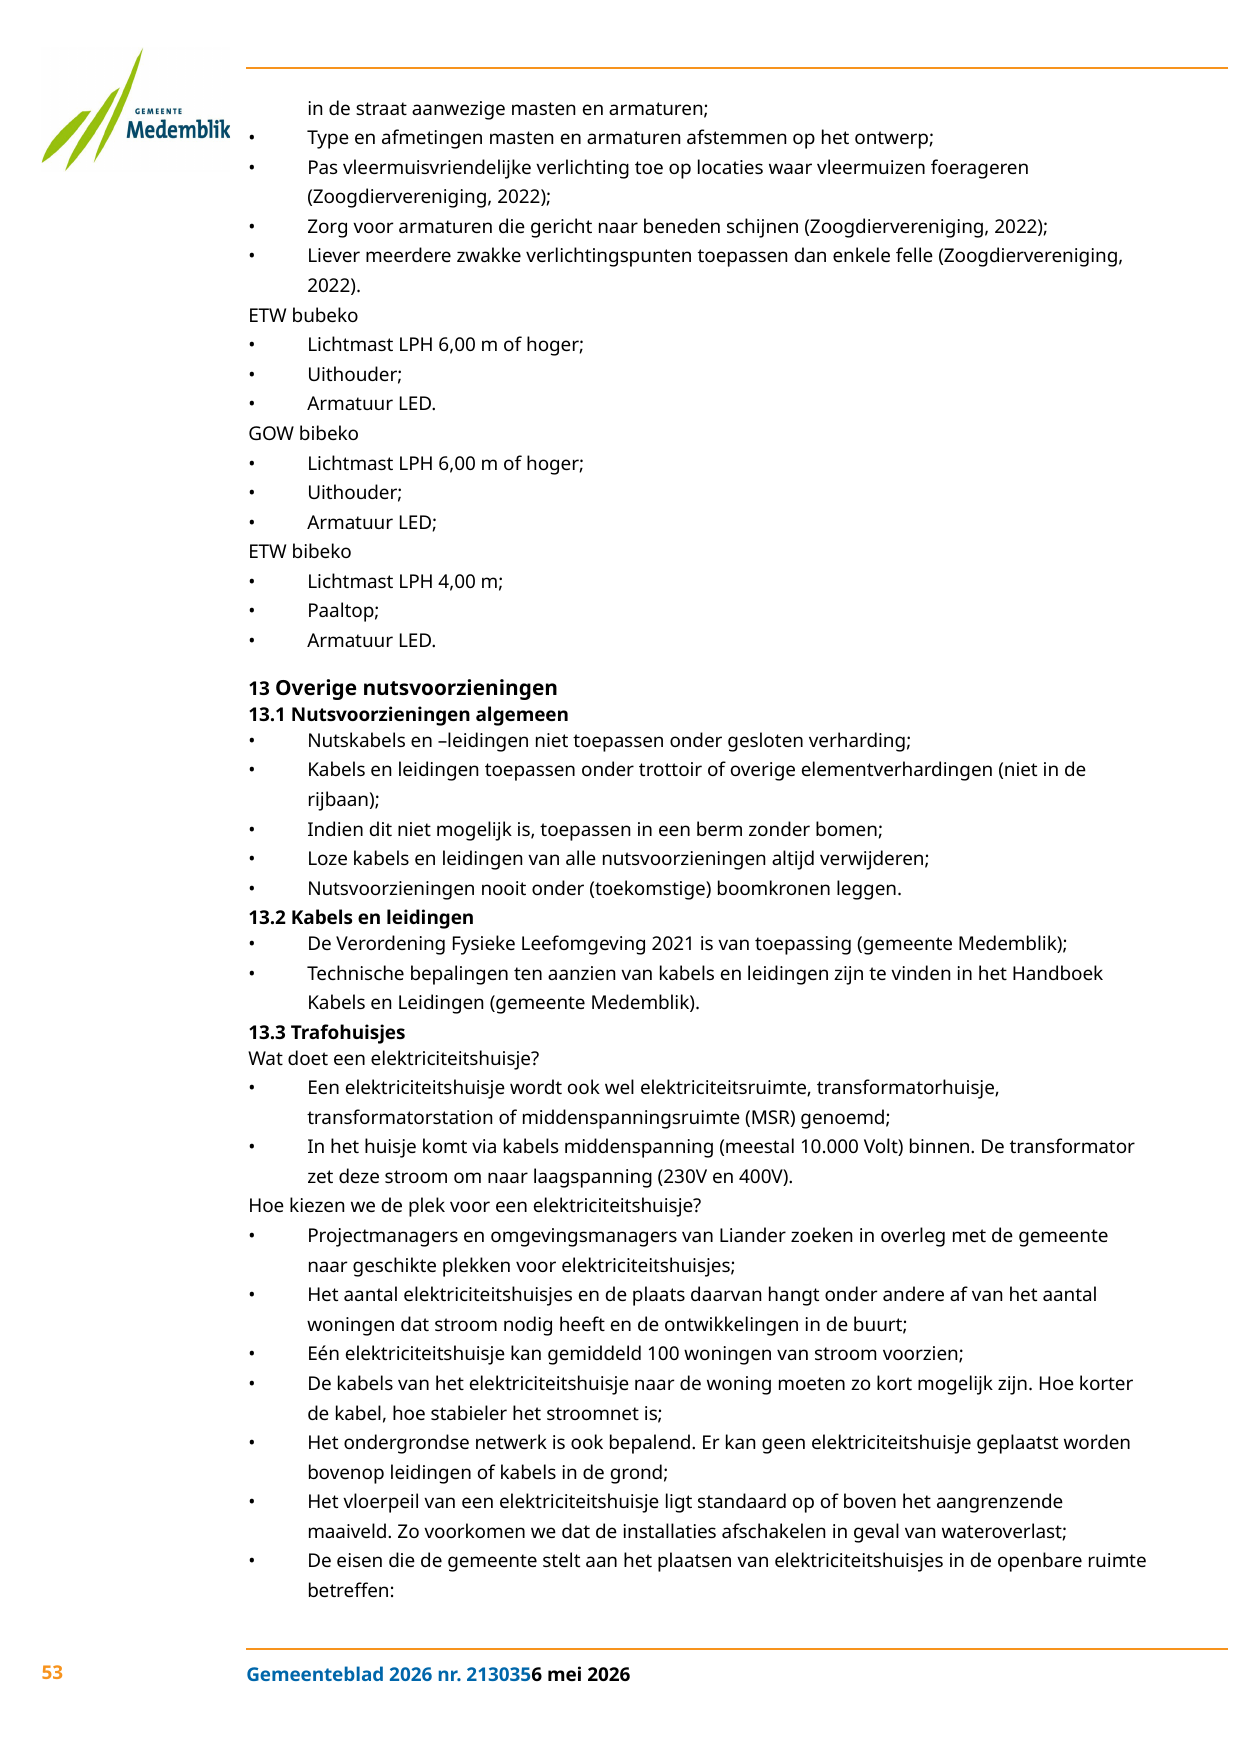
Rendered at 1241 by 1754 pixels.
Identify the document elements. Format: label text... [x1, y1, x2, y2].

text 13.2 Kabels en leidingen [248, 904, 1152, 930]
list Type en afmetingen masten en armaturen afstemmen op het ontwerp; [248, 124, 1152, 150]
list Kabels en leidingen toepassen onder trottoir of overige elementverhardingen (niet in de rijbaan); [248, 757, 1152, 812]
list Indien dit niet mogelijk is, toepassen in een berm zonder bomen; [248, 816, 1152, 842]
list In het huisje komt via kabels middenspanning (meestal 10.000 Volt) binnen. De transformator zet deze stroom om naar laagspanning (230V en 400V). [248, 1133, 1152, 1189]
list Uithouder; [248, 479, 1152, 505]
list Armatuur LED; [248, 509, 1152, 535]
list Pas vleermuisvriendelijke verlichting toe op locaties waar vleermuizen foerageren (Zoogdiervereniging, 2022); [248, 154, 1152, 209]
list Lichtmast LPH 4,00 m; [248, 568, 1152, 594]
list Loze kabels en leidingen van alle nutsvoorzieningen altijd verwijderen; [248, 845, 1152, 871]
list Projectmanagers en omgevingsmanagers van Liander zoeken in overleg met de gemeente naar geschikte plekken voor elektriciteitshuisjes; [248, 1222, 1152, 1278]
list Eén elektriciteitshuisje kan gemiddeld 100 woningen van stroom voorzien; [248, 1341, 1152, 1366]
text 13.3 Trafohuisjes [248, 1019, 1152, 1045]
list Technische bepalingen ten aanzien van kabels en leidingen zijn te vinden in het Handboek Kabels en Leidingen (gemeente Medemblik). [248, 960, 1152, 1015]
text GOW bibeko [248, 420, 1152, 446]
list De eisen die de gemeente stelt aan het plaatsen van elektriciteitshuisjes in de openbare ruimte betreffen: [248, 1548, 1152, 1603]
text Hoe kiezen we de plek voor een elektriciteitshuisje? [248, 1193, 1152, 1218]
text ETW bibeko [248, 538, 1152, 564]
list De Verordening Fysieke Leefomgeving 2021 is van toepassing (gemeente Medemblik); [248, 930, 1152, 956]
picture [41, 47, 231, 172]
list Het ondergrondse netwerk is ook bepalend. Er kan geen elektriciteitshuisje geplaatst worden bovenop leidingen of kabels in de grond; [248, 1429, 1152, 1485]
list Lichtmast LPH 6,00 m of hoger; [248, 331, 1152, 357]
text 13 Overige nutsvoorzieningen [248, 673, 1152, 701]
text Wat doet een elektriciteitshuisje? [248, 1045, 1152, 1071]
list Nutskabels en –leidingen niet toepassen onder gesloten verharding; [248, 727, 1152, 753]
list Lichtmast LPH 6,00 m of hoger; [248, 450, 1152, 476]
list Nutsvoorzieningen nooit onder (toekomstige) boomkronen leggen. [248, 875, 1152, 901]
list Het vloerpeil van een elektriciteitshuisje ligt standaard op of boven het aangrenzende maaiveld. Zo voorkomen we dat de installaties afschakelen in geval van wateroverlast; [248, 1488, 1152, 1544]
list Liever meerdere zwakke verlichtingspunten toepassen dan enkele felle (Zoogdiervereniging, 2022). [248, 243, 1152, 298]
list Zorg voor armaturen die gericht naar beneden schijnen (Zoogdiervereniging, 2022); [248, 213, 1152, 239]
list Armatuur LED. [248, 627, 1152, 653]
list Paaltop; [248, 598, 1152, 623]
list Armatuur LED. [248, 391, 1152, 416]
list Uithouder; [248, 361, 1152, 387]
list Het aantal elektriciteitshuisjes en de plaats daarvan hangt onder andere af van het aantal woningen dat stroom nodig heeft en de ontwikkelingen in de buurt; [248, 1281, 1152, 1337]
text ETW bubeko [248, 302, 1152, 328]
text 13.1 Nutsvoorzieningen algemeen [248, 701, 1152, 727]
list in de straat aanwezige masten en armaturen; [248, 95, 1152, 121]
list Een elektriciteitshuisje wordt ook wel elektriciteitsruimte, transformatorhuisje, transformatorstation of middenspanningsruimte (MSR) genoemd; [248, 1074, 1152, 1130]
list De kabels van het elektriciteitshuisje naar de woning moeten zo kort mogelijk zijn. Hoe korter de kabel, hoe stabieler het stroomnet is; [248, 1370, 1152, 1426]
